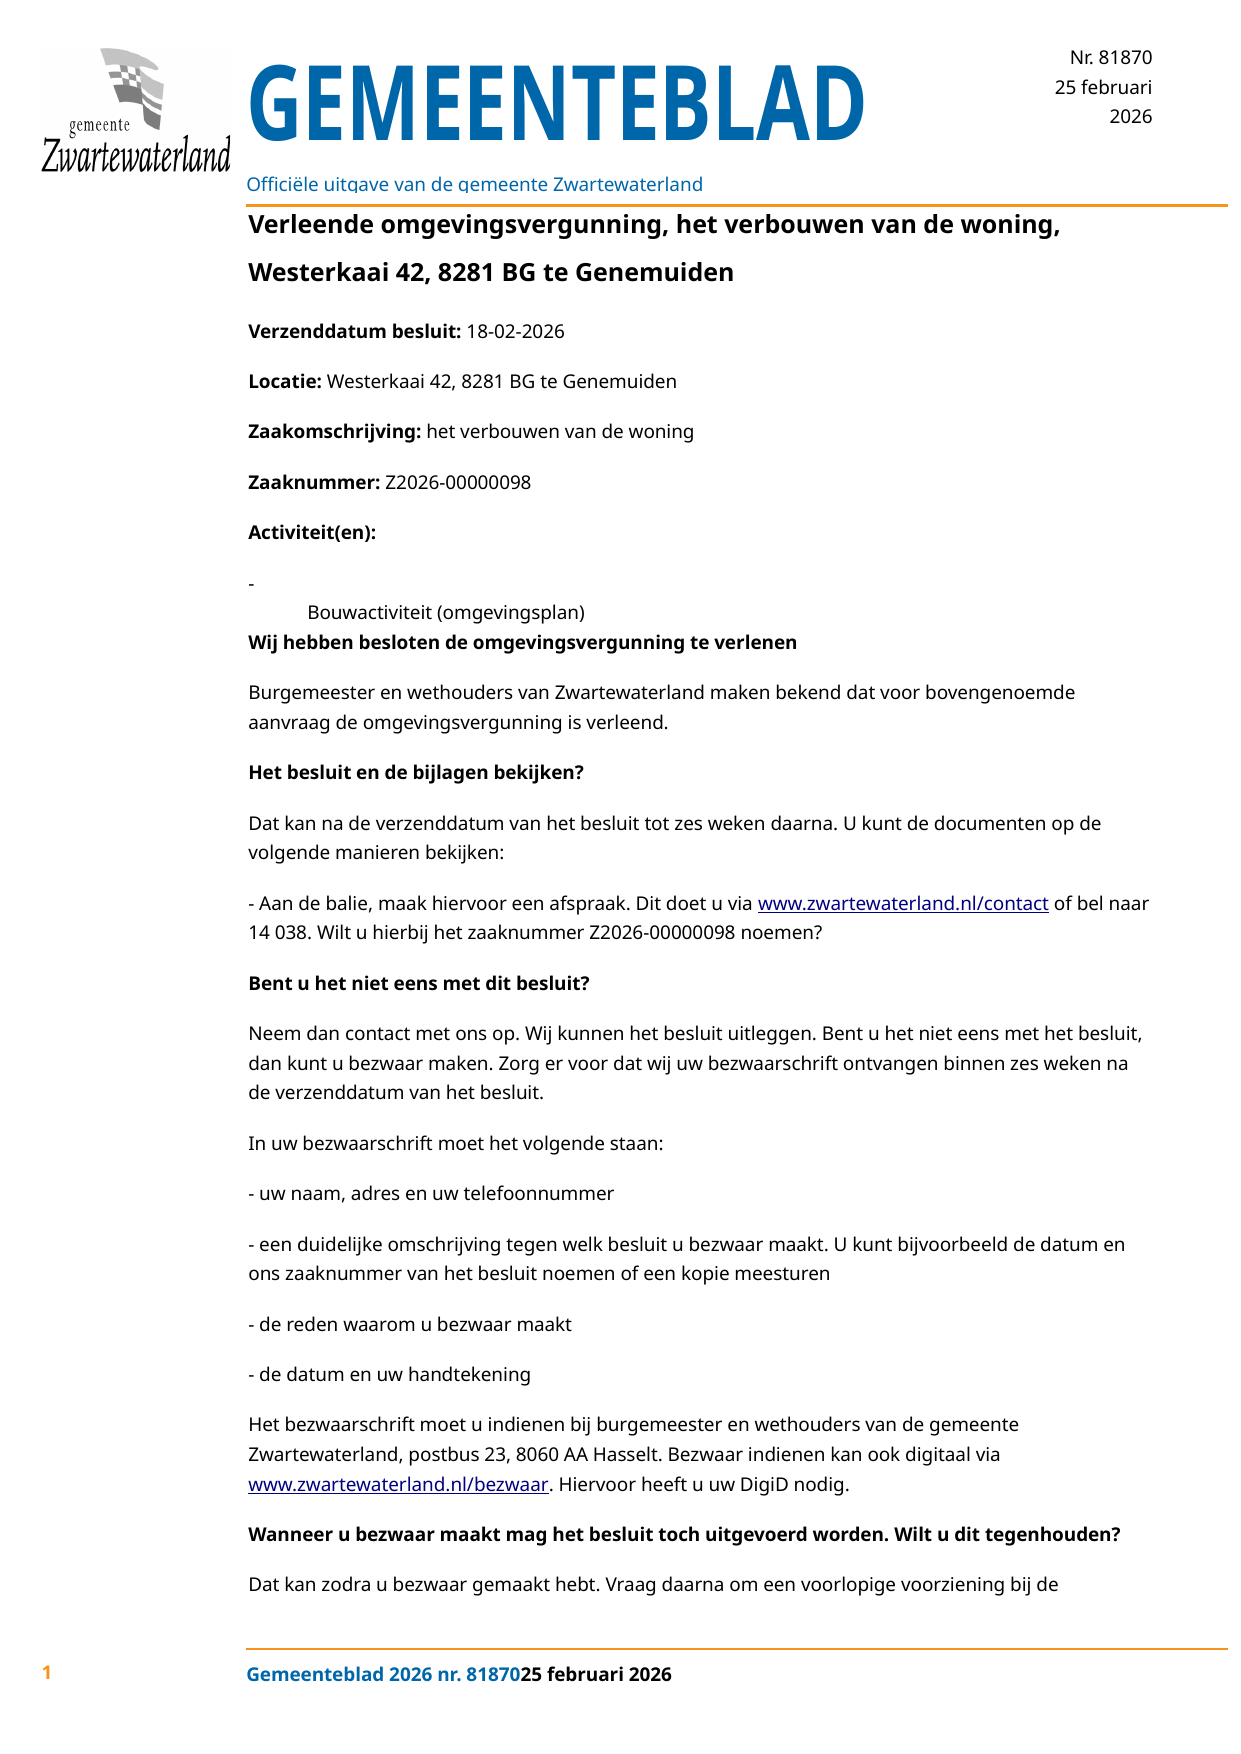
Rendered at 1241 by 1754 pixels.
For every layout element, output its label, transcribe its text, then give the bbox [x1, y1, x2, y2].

text Wij hebben besloten de omgevingsvergunning te verlenen [248, 629, 1152, 655]
text Neem dan contact met ons op. Wij kunnen het besluit uitleggen. Bent u het niet eens met het besluit, dan kunt u bezwaar maken. Zorg er voor dat wij uw bezwaarschrift ontvangen binnen zes weken na de verzenddatum van het besluit. [248, 1020, 1152, 1105]
text Verleende omgevingsvergunning, het verbouwen van de woning, Westerkaai 42, 8281 BG te Genemuiden [248, 207, 1152, 288]
text - de datum en uw handtekening [248, 1361, 1152, 1387]
text Het besluit en de bijlagen bekijken? [248, 759, 1152, 785]
text Verzenddatum besluit: 18-02-2026 [248, 318, 1152, 344]
text Burgemeester en wethouders van Zwartewaterland maken bekend dat voor bovengenoemde aanvraag de omgevingsvergunning is verleend. [248, 679, 1152, 735]
text Zaakomschrijving: het verbouwen van de woning [248, 419, 1152, 444]
text Bent u het niet eens met dit besluit? [248, 970, 1152, 996]
text Zaaknummer: Z2026-00000098 [248, 469, 1152, 495]
text Wanneer u bezwaar maakt mag het besluit toch uitgevoerd worden. Wilt u dit tegenhouden? [248, 1521, 1152, 1547]
text - uw naam, adres en uw telefoonnummer [248, 1180, 1152, 1206]
list Bouwactiviteit (omgevingsplan) [248, 599, 1152, 625]
picture [41, 47, 231, 172]
text Dat kan na de verzenddatum van het besluit tot zes weken daarna. U kunt de documenten op de volgende manieren bekijken: [248, 810, 1152, 865]
text Dat kan zodra u bezwaar gemaakt hebt. Vraag daarna om een voorlopige voorziening bij de [248, 1572, 1152, 1597]
text Locatie: Westerkaai 42, 8281 BG te Genemuiden [248, 368, 1152, 394]
text In uw bezwaarschrift moet het volgende staan: [248, 1130, 1152, 1156]
text Activiteit(en): [248, 519, 1152, 545]
text - de reden waarom u bezwaar maakt [248, 1311, 1152, 1337]
text - een duidelijke omschrijving tegen welk besluit u bezwaar maakt. U kunt bijvoorbeeld de datum en ons zaaknummer van het besluit noemen of een kopie meesturen [248, 1231, 1152, 1286]
text Het bezwaarschrift moet u indienen bij burgemeester en wethouders van de gemeente Zwartewaterland, postbus 23, 8060 AA Hasselt. Bezwaar indienen kan ook digitaal via www.zwartewaterland.nl/bezwaar. Hiervoor heeft u uw DigiD nodig. [248, 1412, 1152, 1497]
text - Aan de balie, maak hiervoor een afspraak. Dit doet u via www.zwartewaterland.nl/contact of bel naar 14 038. Wilt u hierbij het zaaknummer Z2026-00000098 noemen? [248, 890, 1152, 945]
